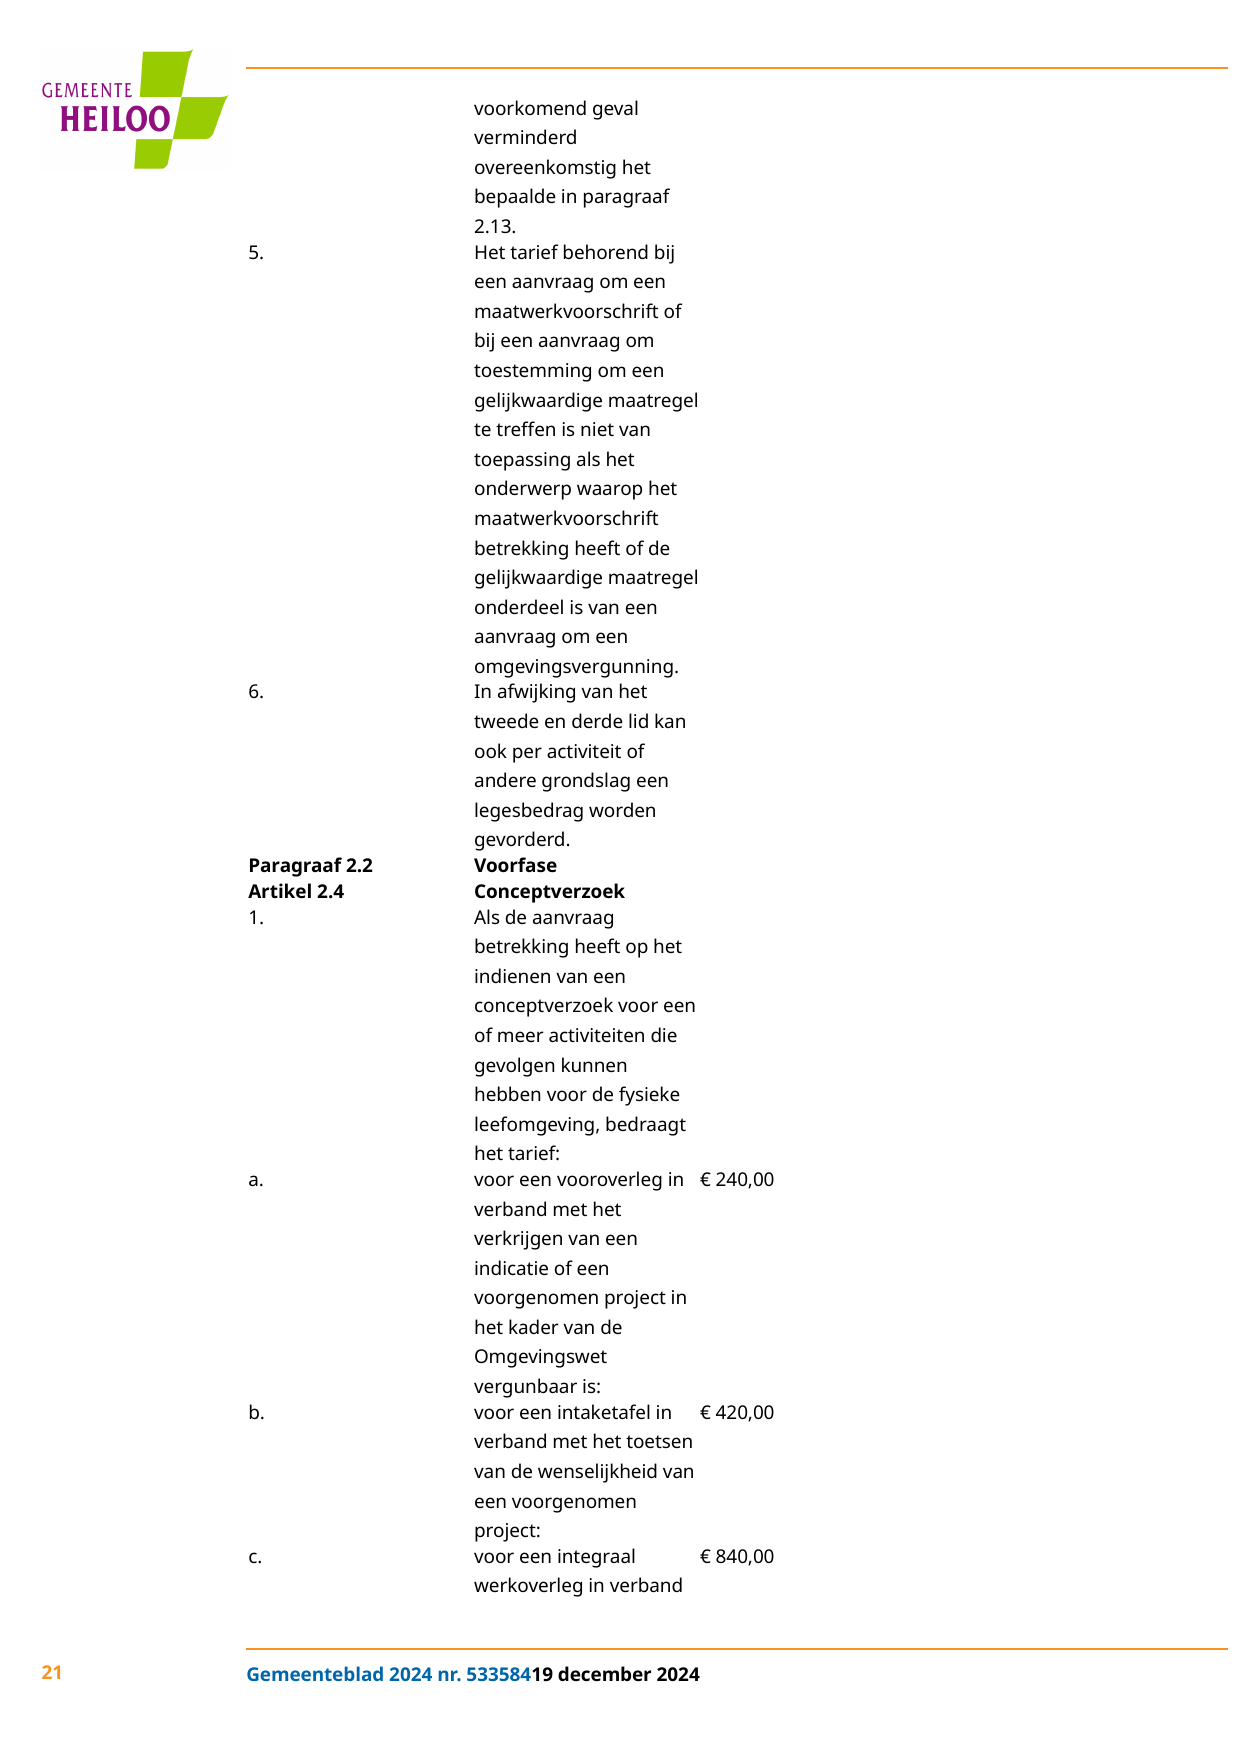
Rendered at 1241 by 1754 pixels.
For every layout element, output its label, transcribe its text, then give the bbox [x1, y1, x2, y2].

table_cell voor een vooroverleg in verband met het verkrijgen van een indicatie of een voorgenomen project in het kader van de Omgevingswet vergunbaar is: [474, 1166, 700, 1399]
table_cell In afwijking van het tweede en derde lid kan ook per activiteit of andere grondslag een legesbedrag worden gevorderd. [474, 679, 700, 852]
table_cell € 240,00 [700, 1166, 1152, 1399]
table_cell voor een integraal werkoverleg in verband [474, 1543, 700, 1598]
table_cell 1. [248, 904, 474, 1166]
table_cell Artikel 2.4 [248, 878, 474, 904]
table_cell [248, 95, 474, 239]
table_cell b. [248, 1399, 474, 1543]
table_cell [700, 239, 1152, 679]
table_cell [700, 904, 1152, 1166]
table_cell Voorfase [474, 853, 700, 878]
table_cell c. [248, 1543, 474, 1598]
table_cell € 420,00 [700, 1399, 1152, 1543]
table_cell [700, 95, 1152, 239]
table_cell Paragraaf 2.2 [248, 853, 474, 878]
table_cell [700, 878, 1152, 904]
table_cell Het tarief behorend bij een aanvraag om een maatwerkvoorschrift of bij een aanvraag om toestemming om een gelijkwaardige maatregel te treffen is niet van toepassing als het onderwerp waarop het maatwerkvoorschrift betrekking heeft of de gelijkwaardige maatregel onderdeel is van een aanvraag om een omgevingsvergunning. [474, 239, 700, 679]
table_cell € 840,00 [700, 1543, 1152, 1598]
table_cell [700, 853, 1152, 878]
table_cell voor een intaketafel in verband met het toetsen van de wenselijkheid van een voorgenomen project: [474, 1399, 700, 1543]
picture [41, 47, 231, 172]
table_cell 5. [248, 239, 474, 679]
table_cell Als de aanvraag betrekking heeft op het indienen van een conceptverzoek voor een of meer activiteiten die gevolgen kunnen hebben voor de fysieke leefomgeving, bedraagt het tarief: [474, 904, 700, 1166]
table_cell Conceptverzoek [474, 878, 700, 904]
table_cell 6. [248, 679, 474, 852]
table_cell [700, 679, 1152, 852]
table_cell a. [248, 1166, 474, 1399]
table_cell voorkomend geval verminderd overeenkomstig het bepaalde in paragraaf 2.13. [474, 95, 700, 239]
